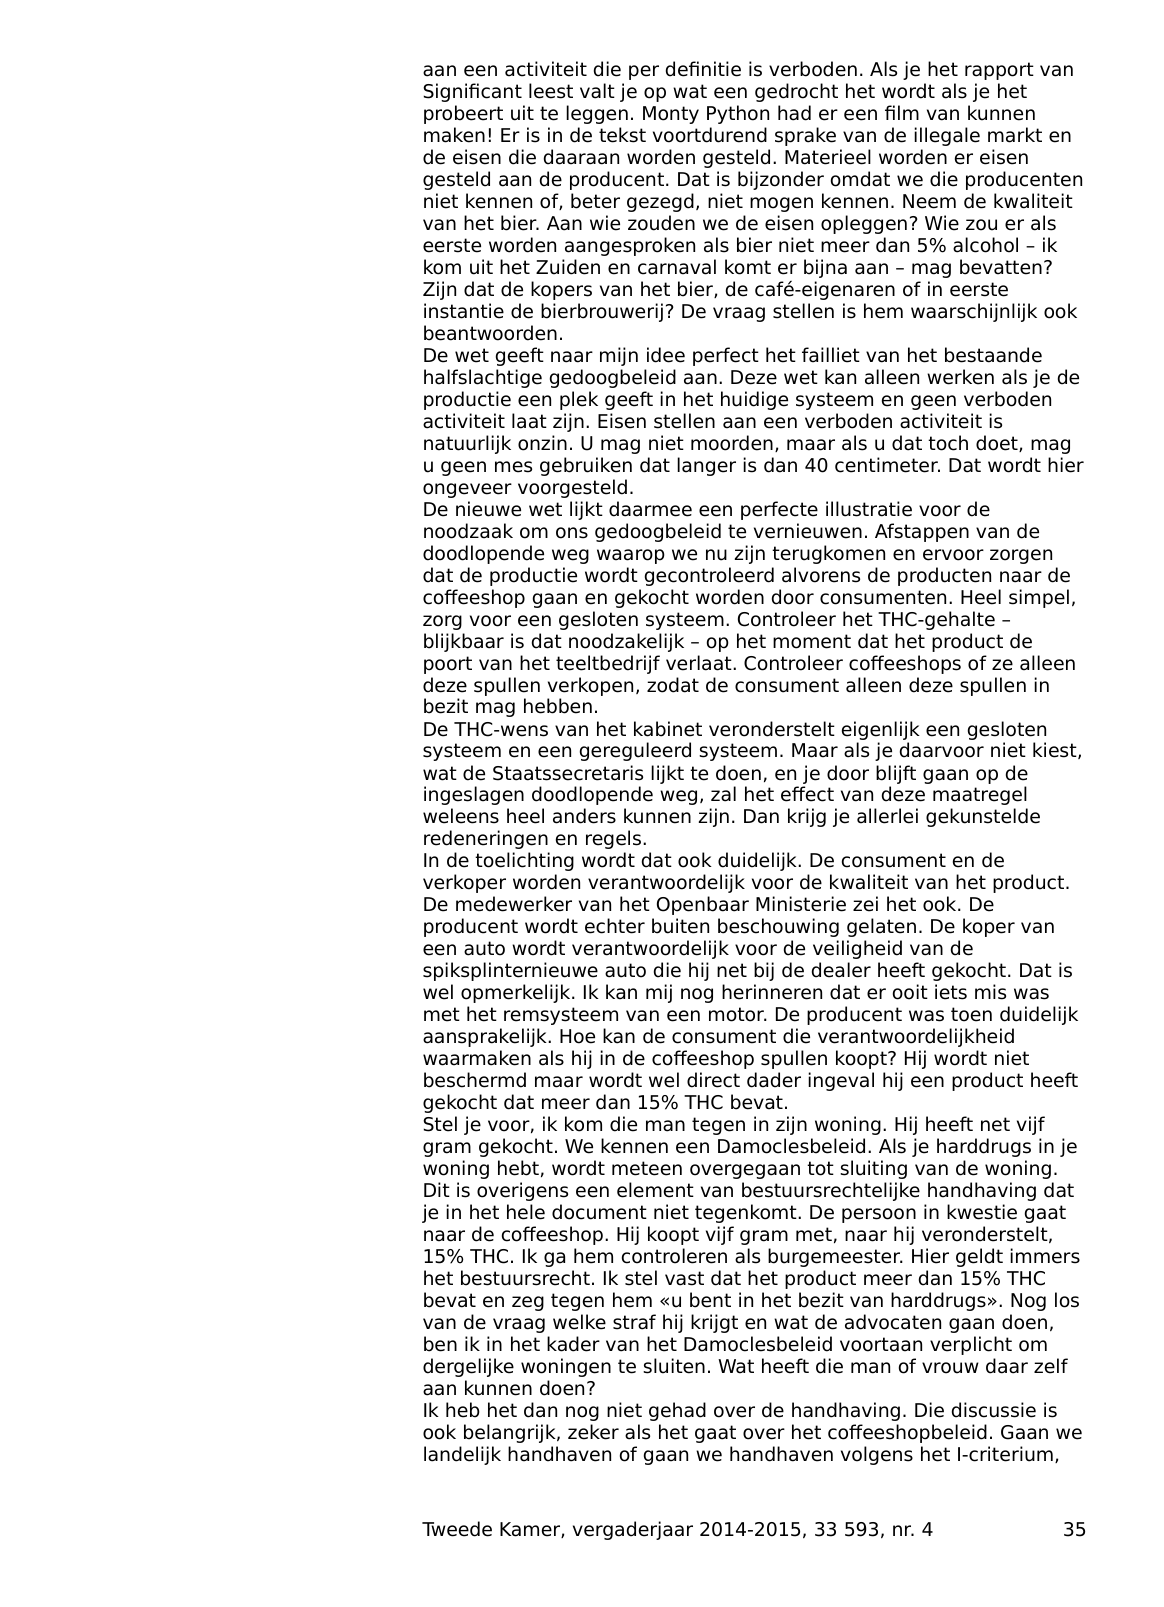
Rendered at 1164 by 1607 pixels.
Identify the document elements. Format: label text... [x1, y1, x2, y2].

text De wet geeft naar mijn idee perfect het failliet van het bestaande halfslachtige gedoogbeleid aan. Deze wet kan alleen werken als je de productie een plek geeft in het huidige systeem en geen verboden activiteit laat zijn. Eisen stellen aan een verboden activiteit is natuurlijk onzin. U mag niet moorden, maar als u dat toch doet, mag u geen mes gebruiken dat langer is dan 40 centimeter. Dat wordt hier ongeveer voorgesteld. [422, 345, 1087, 499]
text aan een activiteit die per definitie is verboden. Als je het rapport van Significant leest valt je op wat een gedrocht het wordt als je het probeert uit te leggen. Monty Python had er een film van kunnen maken! Er is in de tekst voortdurend sprake van de illegale markt en de eisen die daaraan worden gesteld. Materieel worden er eisen gesteld aan de producent. Dat is bijzonder omdat we die producenten niet kennen of, beter gezegd, niet mogen kennen. Neem de kwaliteit van het bier. Aan wie zouden we de eisen opleggen? Wie zou er als eerste worden aangesproken als bier niet meer dan 5% alcohol – ik kom uit het Zuiden en carnaval komt er bijna aan – mag bevatten? Zijn dat de kopers van het bier, de café-eigenaren of in eerste instantie de bierbrouwerij? De vraag stellen is hem waarschijnlijk ook beantwoorden. [422, 59, 1087, 345]
text Stel je voor, ik kom die man tegen in zijn woning. Hij heeft net vijf gram gekocht. We kennen een Damoclesbeleid. Als je harddrugs in je woning hebt, wordt meteen overgegaan tot sluiting van de woning. Dit is overigens een element van bestuursrechtelijke handhaving dat je in het hele document niet tegenkomt. De persoon in kwestie gaat naar de coffeeshop. Hij koopt vijf gram met, naar hij veronderstelt, 15% THC. Ik ga hem controleren als burgemeester. Hier geldt immers het bestuursrecht. Ik stel vast dat het product meer dan 15% THC bevat en zeg tegen hem «u bent in het bezit van harddrugs». Nog los van de vraag welke straf hij krijgt en wat de advocaten gaan doen, ben ik in het kader van het Damoclesbeleid voortaan verplicht om dergelijke woningen te sluiten. Wat heeft die man of vrouw daar zelf aan kunnen doen? [422, 1114, 1087, 1400]
text De nieuwe wet lijkt daarmee een perfecte illustratie voor de noodzaak om ons gedoogbeleid te vernieuwen. Afstappen van de doodlopende weg waarop we nu zijn terugkomen en ervoor zorgen dat de productie wordt gecontroleerd alvorens de producten naar de coffeeshop gaan en gekocht worden door consumenten. Heel simpel, zorg voor een gesloten systeem. Controleer het THC-gehalte – blijkbaar is dat noodzakelijk – op het moment dat het product de poort van het teeltbedrijf verlaat. Controleer coffeeshops of ze alleen deze spullen verkopen, zodat de consument alleen deze spullen in bezit mag hebben. [422, 499, 1087, 718]
text Ik heb het dan nog niet gehad over de handhaving. Die discussie is ook belangrijk, zeker als het gaat over het coffeeshopbeleid. Gaan we landelijk handhaven of gaan we handhaven volgens het I-criterium, [422, 1400, 1087, 1466]
text De THC-wens van het kabinet veronderstelt eigenlijk een gesloten systeem en een gereguleerd systeem. Maar als je daarvoor niet kiest, wat de Staatssecretaris lijkt te doen, en je door blijft gaan op de ingeslagen doodlopende weg, zal het effect van deze maatregel weleens heel anders kunnen zijn. Dan krijg je allerlei gekunstelde redeneringen en regels. [422, 718, 1087, 850]
text In de toelichting wordt dat ook duidelijk. De consument en de verkoper worden verantwoordelijk voor de kwaliteit van het product. De medewerker van het Openbaar Ministerie zei het ook. De producent wordt echter buiten beschouwing gelaten. De koper van een auto wordt verantwoordelijk voor de veiligheid van de spiksplinternieuwe auto die hij net bij de dealer heeft gekocht. Dat is wel opmerkelijk. Ik kan mij nog herinneren dat er ooit iets mis was met het remsysteem van een motor. De producent was toen duidelijk aansprakelijk. Hoe kan de consument die verantwoordelijkheid waarmaken als hij in de coffeeshop spullen koopt? Hij wordt niet beschermd maar wordt wel direct dader ingeval hij een product heeft gekocht dat meer dan 15% THC bevat. [422, 850, 1087, 1114]
